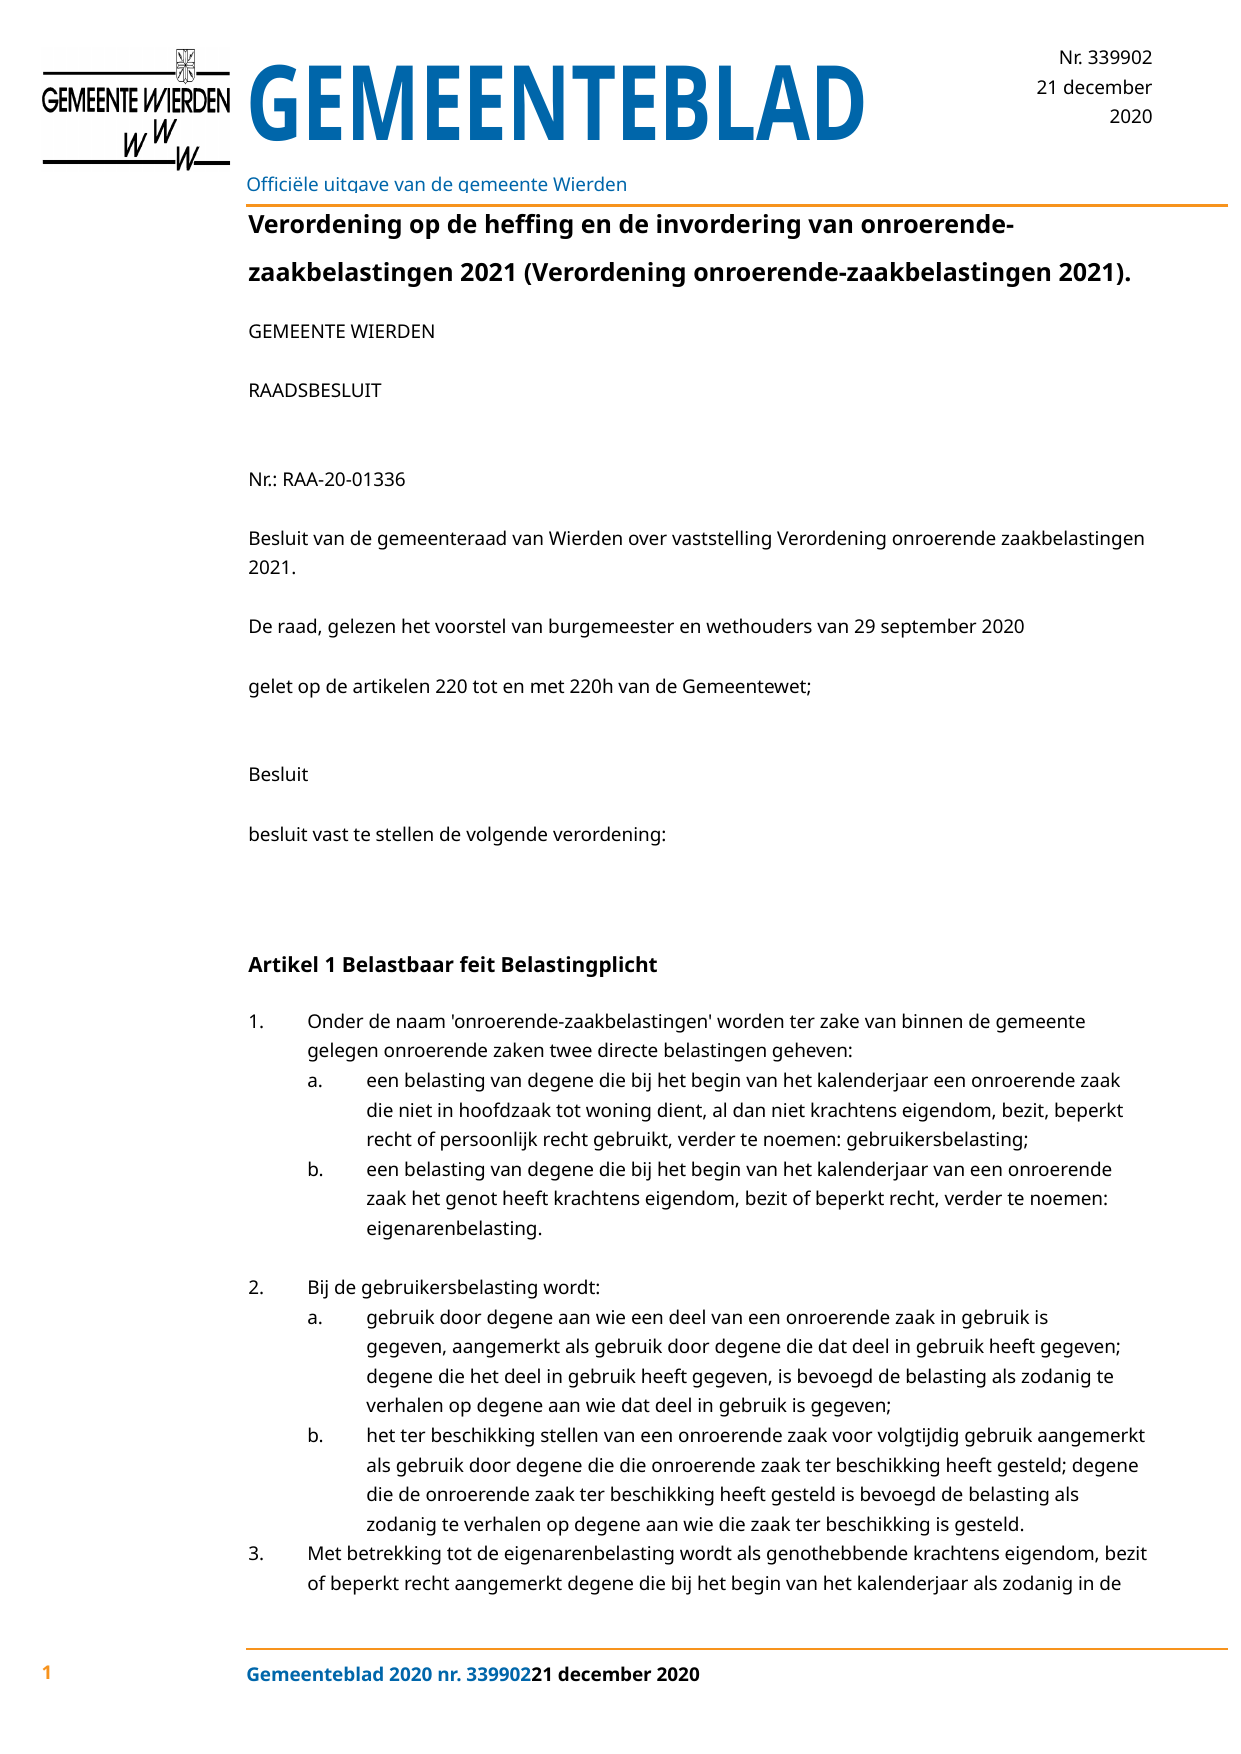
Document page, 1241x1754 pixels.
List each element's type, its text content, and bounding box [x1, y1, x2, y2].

text Besluit van de gemeenteraad van Wierden over vaststelling Verordening onroerende zaakbelastingen 2021. [248, 525, 1152, 580]
text RAADSBESLUIT [248, 377, 1152, 403]
list gebruik door degene aan wie een deel van een onroerende zaak in gebruik is [307, 1304, 1152, 1330]
text gelet op de artikelen 220 tot en met 220h van de Gemeentewet; [248, 673, 1152, 699]
list Onder de naam 'onroerende-zaakbelastingen' worden ter zake van binnen de gemeente gelegen onroerende zaken twee directe belastingen geheven: [248, 1008, 1152, 1063]
list Bij de gebruikersbelasting wordt: [248, 1274, 1152, 1300]
text Nr.: RAA-20-01336 [248, 466, 1152, 492]
list het ter beschikking stellen van een onroerende zaak voor volgtijdig gebruik aangemerkt als gebruik door degene die die onroerende zaak ter beschikking heeft gesteld; degene die de onroerende zaak ter beschikking heeft gesteld is bevoegd de belasting als zodanig te verhalen op degene aan wie die zaak ter beschikking is gesteld. [307, 1422, 1152, 1537]
text De raad, gelezen het voorstel van burgemeester en wethouders van 29 september 2020 [248, 614, 1152, 639]
picture [41, 47, 231, 172]
text Verordening op de heffing en de invordering van onroerende-zaakbelastingen 2021 (Verordening onroerende-zaakbelastingen 2021). [248, 207, 1152, 288]
text besluit vast te stellen de volgende verordening: [248, 821, 1152, 847]
list gegeven, aangemerkt als gebruik door degene die dat deel in gebruik heeft gegeven; degene die het deel in gebruik heeft gegeven, is bevoegd de belasting als zodanig te verhalen op degene aan wie dat deel in gebruik is gegeven; [307, 1333, 1152, 1418]
list een belasting van degene die bij het begin van het kalenderjaar een onroerende zaak die niet in hoofdzaak tot woning dient, al dan niet krachtens eigendom, bezit, beperkt recht of persoonlijk recht gebruikt, verder te noemen: gebruikersbelasting; [307, 1067, 1152, 1152]
text GEMEENTE WIERDEN [248, 318, 1152, 344]
text Besluit [248, 762, 1152, 787]
text Artikel 1 Belastbaar feit Belastingplicht [248, 950, 1152, 978]
list een belasting van degene die bij het begin van het kalenderjaar van een onroerende zaak het genot heeft krachtens eigendom, bezit of beperkt recht, verder te noemen: eigenarenbelasting. [307, 1156, 1152, 1241]
list Met betrekking tot de eigenarenbelasting wordt als genothebbende krachtens eigendom, bezit of beperkt recht aangemerkt degene die bij het begin van het kalenderjaar als zodanig in de [248, 1541, 1152, 1596]
